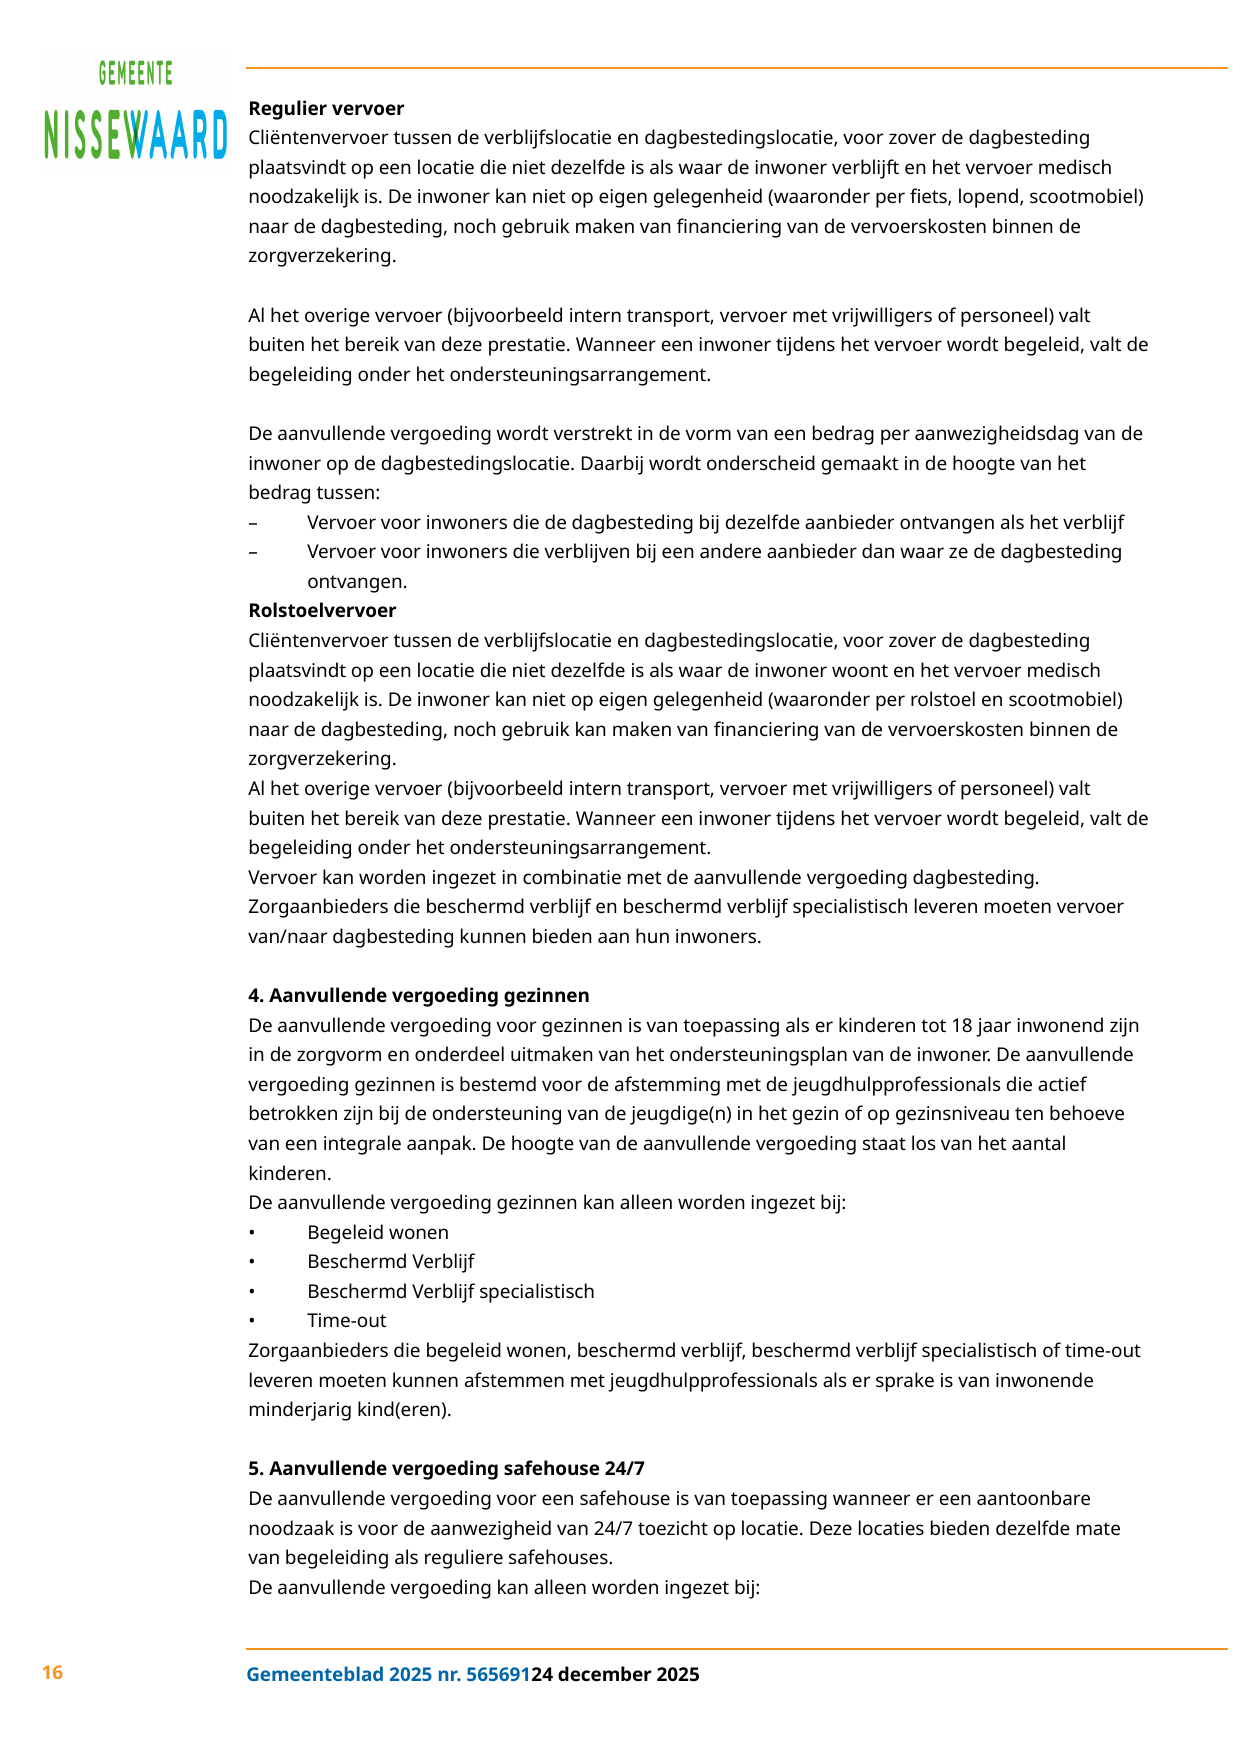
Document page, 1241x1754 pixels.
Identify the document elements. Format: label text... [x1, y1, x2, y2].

text Regulier vervoer [248, 95, 1152, 121]
text 4. Aanvullende vergoeding gezinnen [248, 982, 1152, 1008]
text Cliëntenvervoer tussen de verblijfslocatie en dagbestedingslocatie, voor zover de dagbesteding plaatsvindt op een locatie die niet dezelfde is als waar de inwoner verblijft en het vervoer medisch noodzakelijk is. De inwoner kan niet op eigen gelegenheid (waaronder per fiets, lopend, scootmobiel) naar de dagbesteding, noch gebruik maken van financiering van de vervoerskosten binnen de zorgverzekering. [248, 124, 1152, 268]
text 5. Aanvullende vergoeding safehouse 24/7 [248, 1456, 1152, 1481]
list Vervoer voor inwoners die verblijven bij een andere aanbieder dan waar ze de dagbesteding ontvangen. [248, 538, 1152, 594]
text De aanvullende vergoeding kan alleen worden ingezet bij: [248, 1574, 1152, 1600]
text Vervoer kan worden ingezet in combinatie met de aanvullende vergoeding dagbesteding. Zorgaanbieders die beschermd verblijf en beschermd verblijf specialistisch leveren moeten vervoer van/naar dagbesteding kunnen bieden aan hun inwoners. [248, 864, 1152, 949]
list Begeleid wonen [248, 1219, 1152, 1245]
list Beschermd Verblijf specialistisch [248, 1278, 1152, 1304]
text Al het overige vervoer (bijvoorbeeld intern transport, vervoer met vrijwilligers of personeel) valt buiten het bereik van deze prestatie. Wanneer een inwoner tijdens het vervoer wordt begeleid, valt de begeleiding onder het ondersteuningsarrangement. [248, 775, 1152, 860]
text Rolstoelvervoer [248, 598, 1152, 623]
list Time-out [248, 1308, 1152, 1333]
text De aanvullende vergoeding wordt verstrekt in de vorm van een bedrag per aanwezigheidsdag van de inwoner op de dagbestedingslocatie. Daarbij wordt onderscheid gemaakt in de hoogte van het bedrag tussen: [248, 420, 1152, 505]
text Zorgaanbieders die begeleid wonen, beschermd verblijf, beschermd verblijf specialistisch of time-out leveren moeten kunnen afstemmen met jeugdhulpprofessionals als er sprake is van inwonende minderjarig kind(eren). [248, 1337, 1152, 1422]
text De aanvullende vergoeding voor een safehouse is van toepassing wanneer er een aantoonbare noodzaak is voor de aanwezigheid van 24/7 toezicht op locatie. Deze locaties bieden dezelfde mate van begeleiding als reguliere safehouses. [248, 1485, 1152, 1570]
text Al het overige vervoer (bijvoorbeeld intern transport, vervoer met vrijwilligers of personeel) valt buiten het bereik van deze prestatie. Wanneer een inwoner tijdens het vervoer wordt begeleid, valt de begeleiding onder het ondersteuningsarrangement. [248, 302, 1152, 387]
text Cliëntenvervoer tussen de verblijfslocatie en dagbestedingslocatie, voor zover de dagbesteding plaatsvindt op een locatie die niet dezelfde is als waar de inwoner woont en het vervoer medisch noodzakelijk is. De inwoner kan niet op eigen gelegenheid (waaronder per rolstoel en scootmobiel) naar de dagbesteding, noch gebruik kan maken van financiering van de vervoerskosten binnen de zorgverzekering. [248, 627, 1152, 771]
text De aanvullende vergoeding gezinnen kan alleen worden ingezet bij: [248, 1189, 1152, 1215]
list Vervoer voor inwoners die de dagbesteding bij dezelfde aanbieder ontvangen als het verblijf [248, 509, 1152, 535]
picture [41, 47, 231, 172]
list Beschermd Verblijf [248, 1248, 1152, 1274]
text De aanvullende vergoeding voor gezinnen is van toepassing als er kinderen tot 18 jaar inwonend zijn in de zorgvorm en onderdeel uitmaken van het ondersteuningsplan van de inwoner. De aanvullende vergoeding gezinnen is bestemd voor de afstemming met de jeugdhulpprofessionals die actief betrokken zijn bij de ondersteuning van de jeugdige(n) in het gezin of op gezinsniveau ten behoeve van een integrale aanpak. De hoogte van de aanvullende vergoeding staat los van het aantal kinderen. [248, 1012, 1152, 1186]
